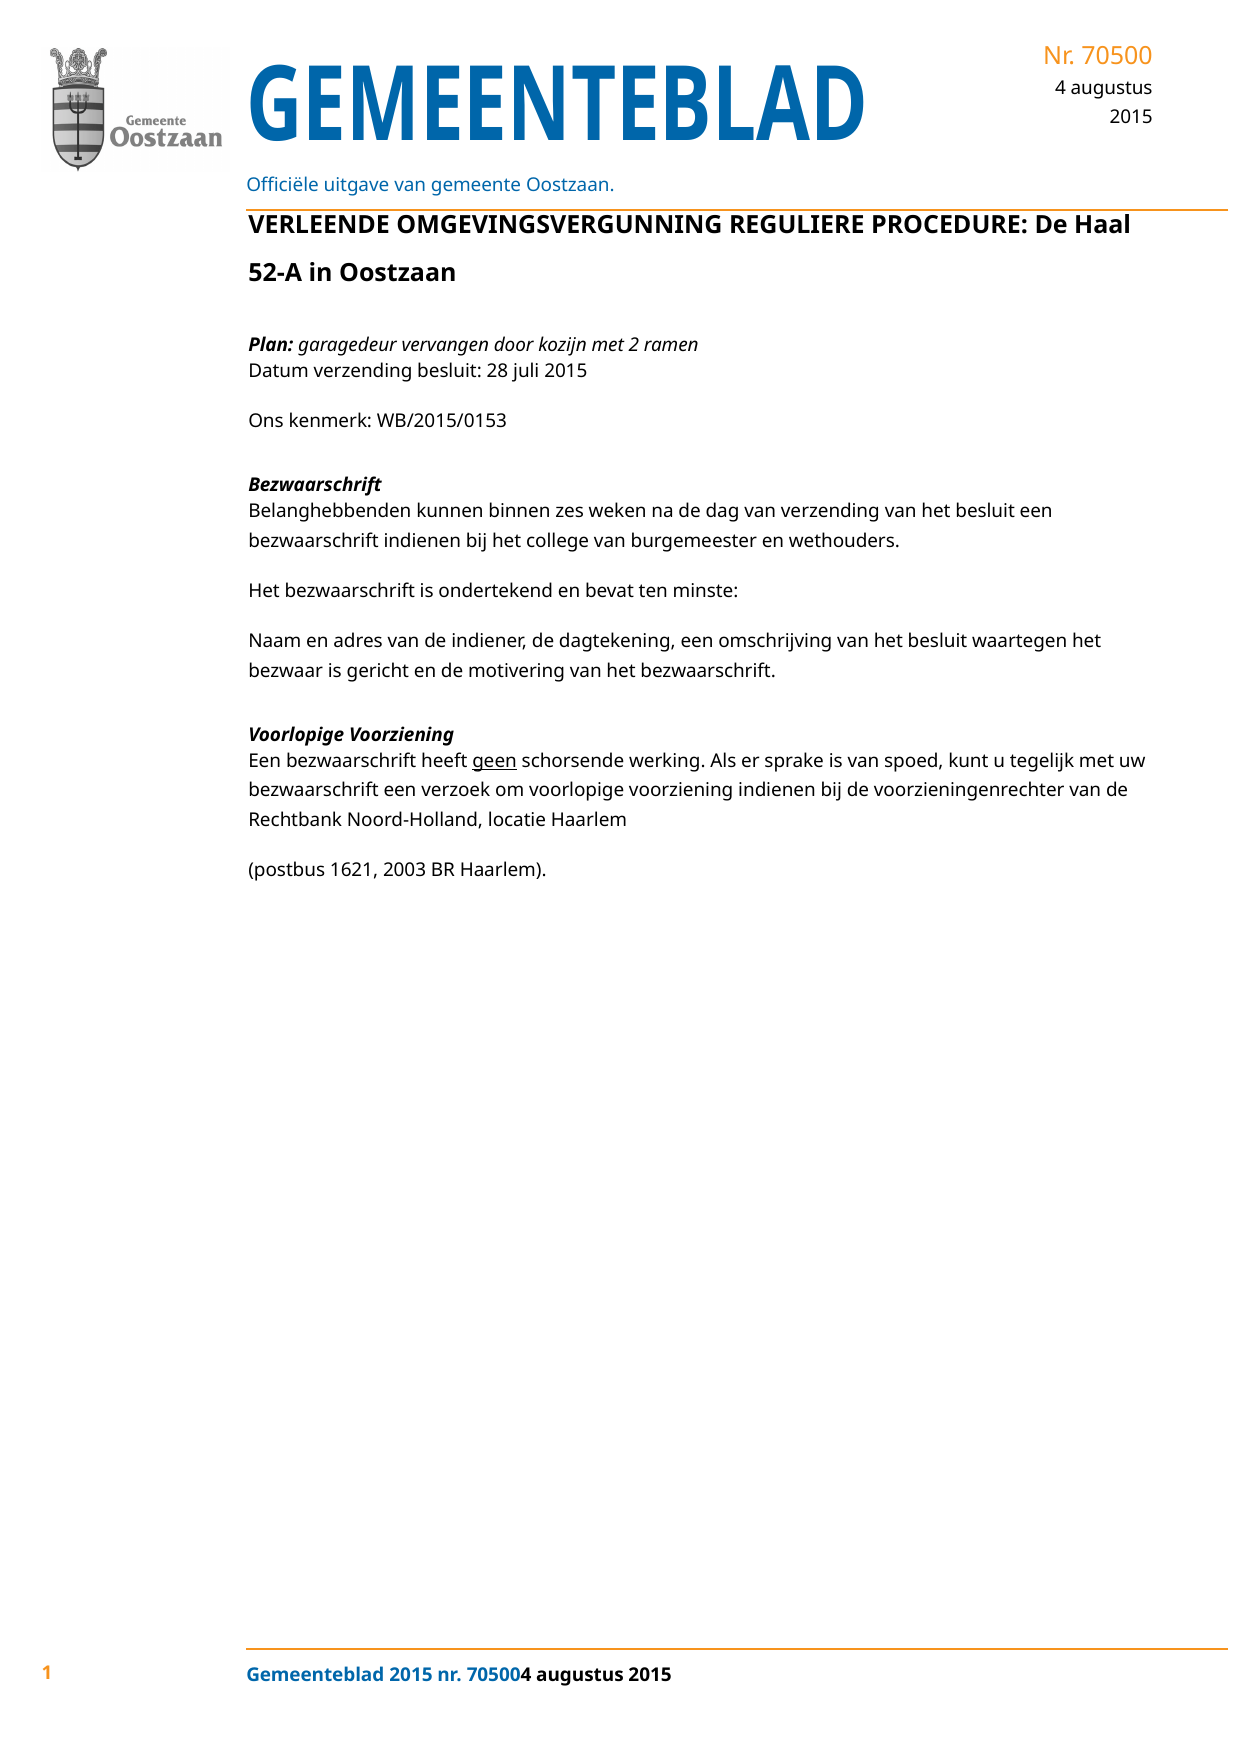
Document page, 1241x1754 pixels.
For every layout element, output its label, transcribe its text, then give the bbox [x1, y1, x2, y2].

text Een bezwaarschrift heeft geen schorsende werking. Als er sprake is van spoed, kunt u tegelijk met uw bezwaarschrift een verzoek om voorlopige voorziening indienen bij de voorzieningenrechter van de Rechtbank Noord-Holland, locatie Haarlem [248, 747, 1152, 832]
text Belanghebbenden kunnen binnen zes weken na de dag van verzending van het besluit een bezwaarschrift indienen bij het college van burgemeester en wethouders. [248, 497, 1152, 553]
text Plan: garagedeur vervangen door kozijn met 2 ramen [248, 331, 1152, 357]
picture [41, 47, 231, 172]
text VERLEENDE OMGEVINGSVERGUNNING REGULIERE PROCEDURE: De Haal 52-A in Oostzaan [248, 211, 1152, 288]
text Datum verzending besluit: 28 juli 2015 [248, 357, 1152, 383]
text Ons kenmerk: WB/2015/0153 [248, 408, 1152, 433]
text Voorlopige Voorziening [248, 721, 1152, 747]
text Het bezwaarschrift is ondertekend en bevat ten minste: [248, 577, 1152, 603]
text Bezwaarschrift [248, 472, 1152, 497]
text (postbus 1621, 2003 BR Haarlem). [248, 857, 1152, 882]
text Naam en adres van de indiener, de dagtekening, een omschrijving van het besluit waartegen het bezwaar is gericht en de motivering van het bezwaarschrift. [248, 628, 1152, 683]
